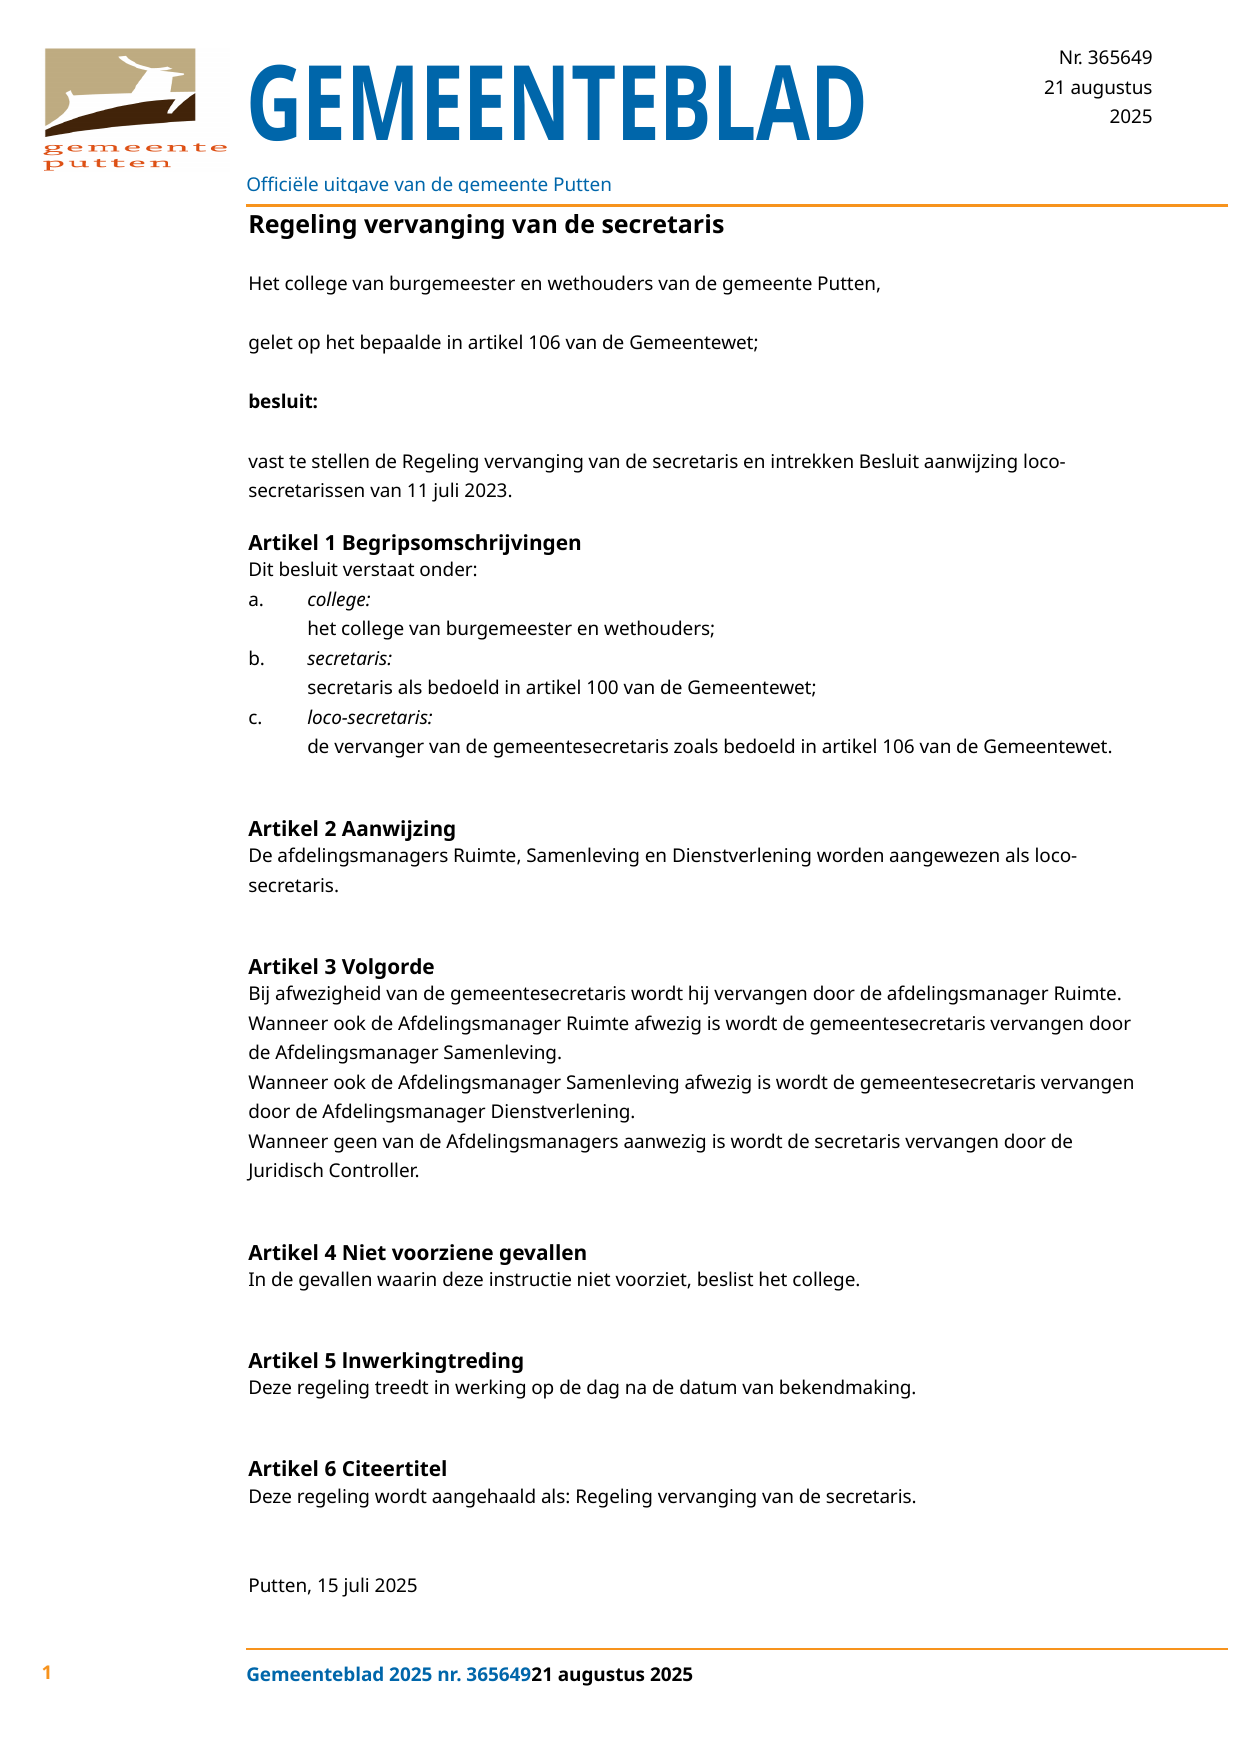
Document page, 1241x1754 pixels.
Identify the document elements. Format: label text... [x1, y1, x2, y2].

text Artikel 3 Volgorde [248, 952, 1152, 980]
text Artikel 2 Aanwijzing [248, 814, 1152, 842]
text Deze regeling treedt in werking op de dag na de datum van bekendmaking. [248, 1374, 1152, 1400]
list secretaris: [248, 645, 1152, 671]
list college: [248, 586, 1152, 612]
text Wanneer ook de Afdelingsmanager Samenleving afwezig is wordt de gemeentesecretaris vervangen door de Afdelingsmanager Dienstverlening. [248, 1069, 1152, 1124]
text Artikel 1 Begripsomschrijvingen [248, 528, 1152, 556]
text Artikel 6 Citeertitel [248, 1454, 1152, 1483]
text In de gevallen waarin deze instructie niet voorziet, beslist het college. [248, 1266, 1152, 1292]
text Wanneer geen van de Afdelingsmanagers aanwezig is wordt de secretaris vervangen door de Juridisch Controller. [248, 1128, 1152, 1183]
text gelet op het bepaalde in artikel 106 van de Gemeentewet; [248, 329, 1152, 355]
picture [41, 47, 231, 172]
list loco-secretaris: [248, 704, 1152, 730]
list de vervanger van de gemeentesecretaris zoals bedoeld in artikel 106 van de Gemeentewet. [248, 734, 1152, 759]
list het college van burgemeester en wethouders; [248, 615, 1152, 641]
text Het college van burgemeester en wethouders van de gemeente Putten, [248, 270, 1152, 296]
text vast te stellen de Regeling vervanging van de secretaris en intrekken Besluit aanwijzing loco-secretarissen van 11 juli 2023. [248, 448, 1152, 503]
text Wanneer ook de Afdelingsmanager Ruimte afwezig is wordt de gemeentesecretaris vervangen door de Afdelingsmanager Samenleving. [248, 1010, 1152, 1065]
text Deze regeling wordt aangehaald als: Regeling vervanging van de secretaris. [248, 1483, 1152, 1509]
text besluit: [248, 389, 1152, 414]
text Dit besluit verstaat onder: [248, 556, 1152, 582]
text De afdelingsmanagers Ruimte, Samenleving en Dienstverlening worden aangewezen als loco-secretaris. [248, 842, 1152, 897]
text Artikel 4 Niet voorziene gevallen [248, 1238, 1152, 1266]
text Regeling vervanging van de secretaris [248, 207, 1152, 241]
text Artikel 5 lnwerkingtreding [248, 1346, 1152, 1374]
list secretaris als bedoeld in artikel 100 van de Gemeentewet; [248, 674, 1152, 700]
text Putten, 15 juli 2025 [248, 1572, 1152, 1597]
text Bij afwezigheid van de gemeentesecretaris wordt hij vervangen door de afdelingsmanager Ruimte. [248, 980, 1152, 1006]
